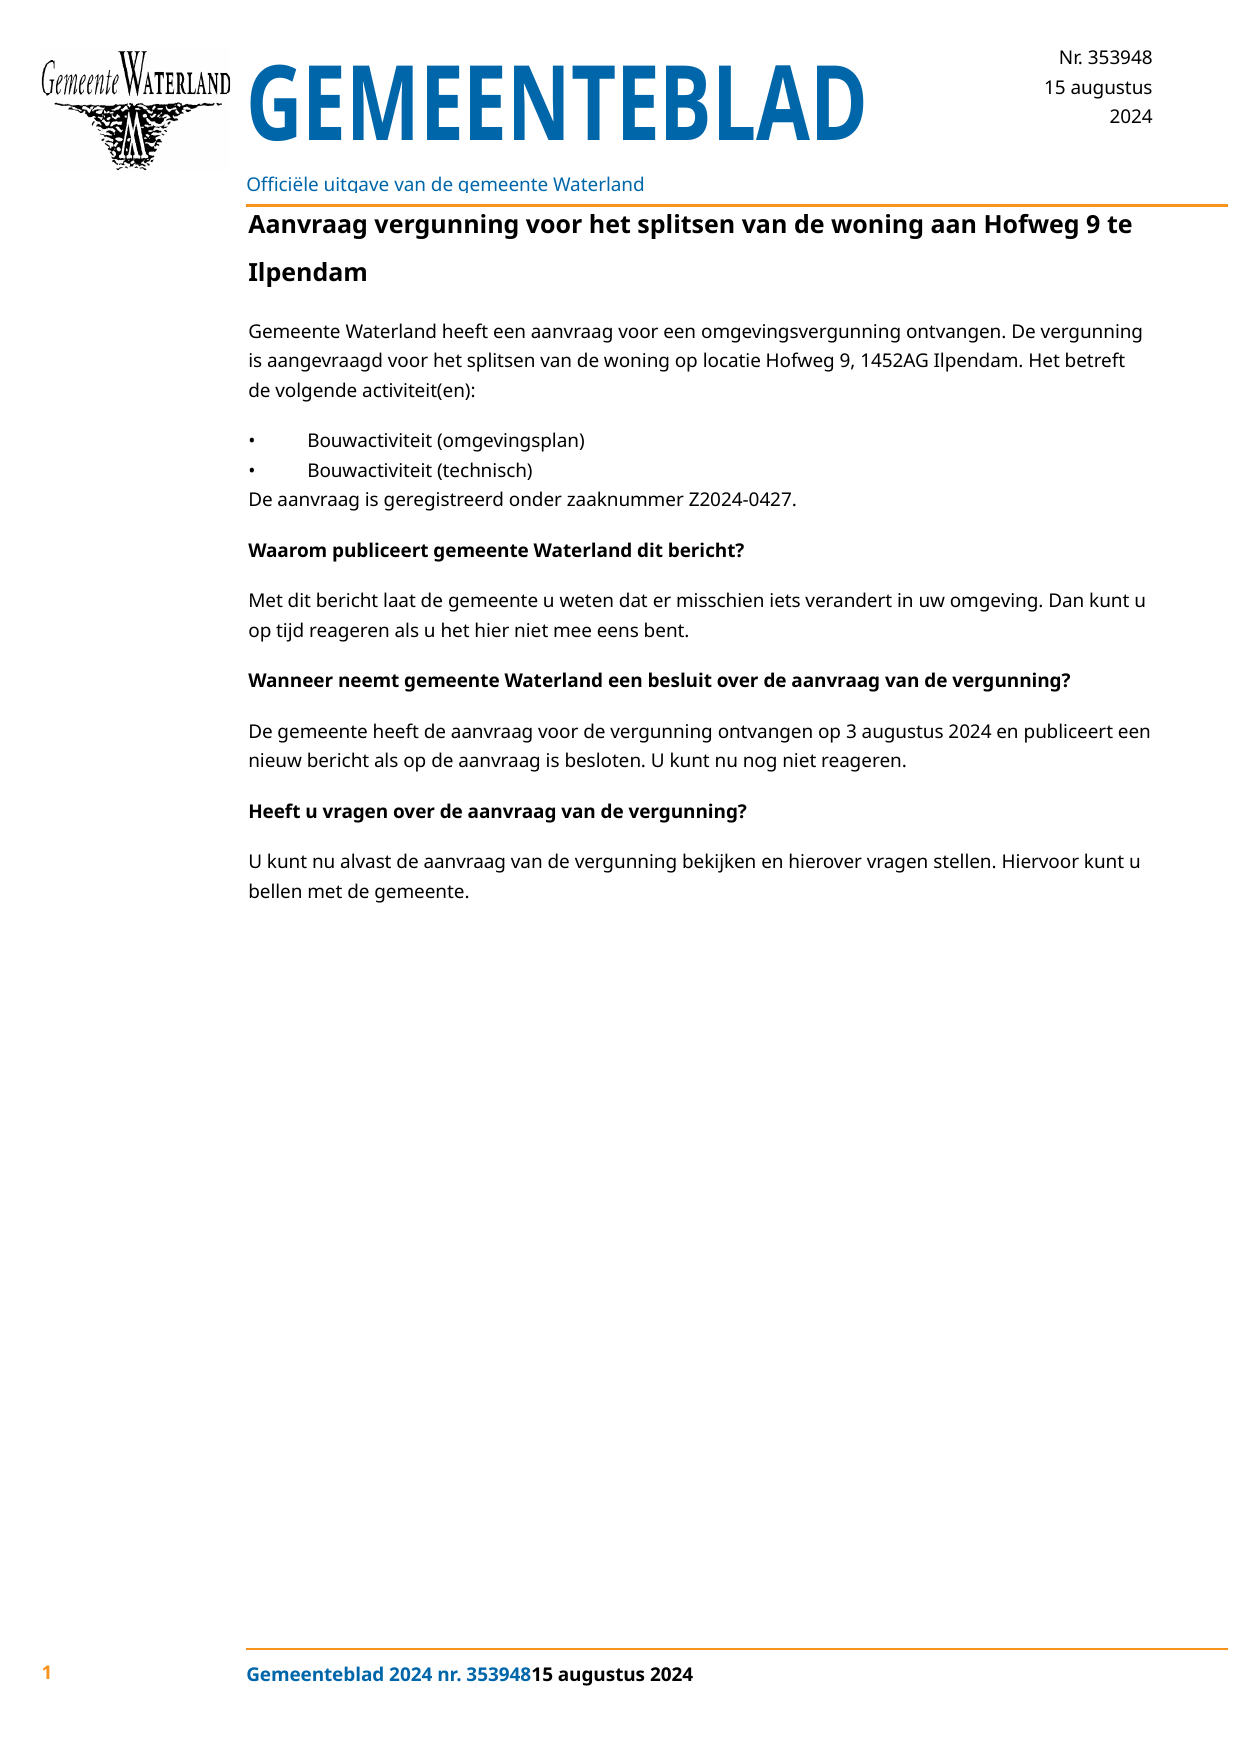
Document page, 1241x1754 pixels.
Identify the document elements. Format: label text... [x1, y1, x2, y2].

text Met dit bericht laat de gemeente u weten dat er misschien iets verandert in uw omgeving. Dan kunt u op tijd reageren als u het hier niet mee eens bent. [248, 587, 1152, 643]
text De gemeente heeft de aanvraag voor de vergunning ontvangen op 3 augustus 2024 en publiceert een nieuw bericht als op de aanvraag is besloten. U kunt nu nog niet reageren. [248, 718, 1152, 773]
text Aanvraag vergunning voor het splitsen van de woning aan Hofweg 9 te Ilpendam [248, 207, 1152, 288]
text Wanneer neemt gemeente Waterland een besluit over de aanvraag van de vergunning? [248, 667, 1152, 693]
text Waarom publiceert gemeente Waterland dit bericht? [248, 537, 1152, 563]
picture [41, 47, 231, 172]
list Bouwactiviteit (technisch) [248, 457, 1152, 483]
text Gemeente Waterland heeft een aanvraag voor een omgevingsvergunning ontvangen. De vergunning is aangevraagd voor het splitsen van de woning op locatie Hofweg 9, 1452AG Ilpendam. Het betreft de volgende activiteit(en): [248, 318, 1152, 403]
list Bouwactiviteit (omgevingsplan) [248, 427, 1152, 453]
text U kunt nu alvast de aanvraag van de vergunning bekijken en hierover vragen stellen. Hiervoor kunt u bellen met de gemeente. [248, 848, 1152, 904]
text De aanvraag is geregistreerd onder zaaknummer Z2024-0427. [248, 487, 1152, 512]
text Heeft u vragen over de aanvraag van de vergunning? [248, 798, 1152, 824]
